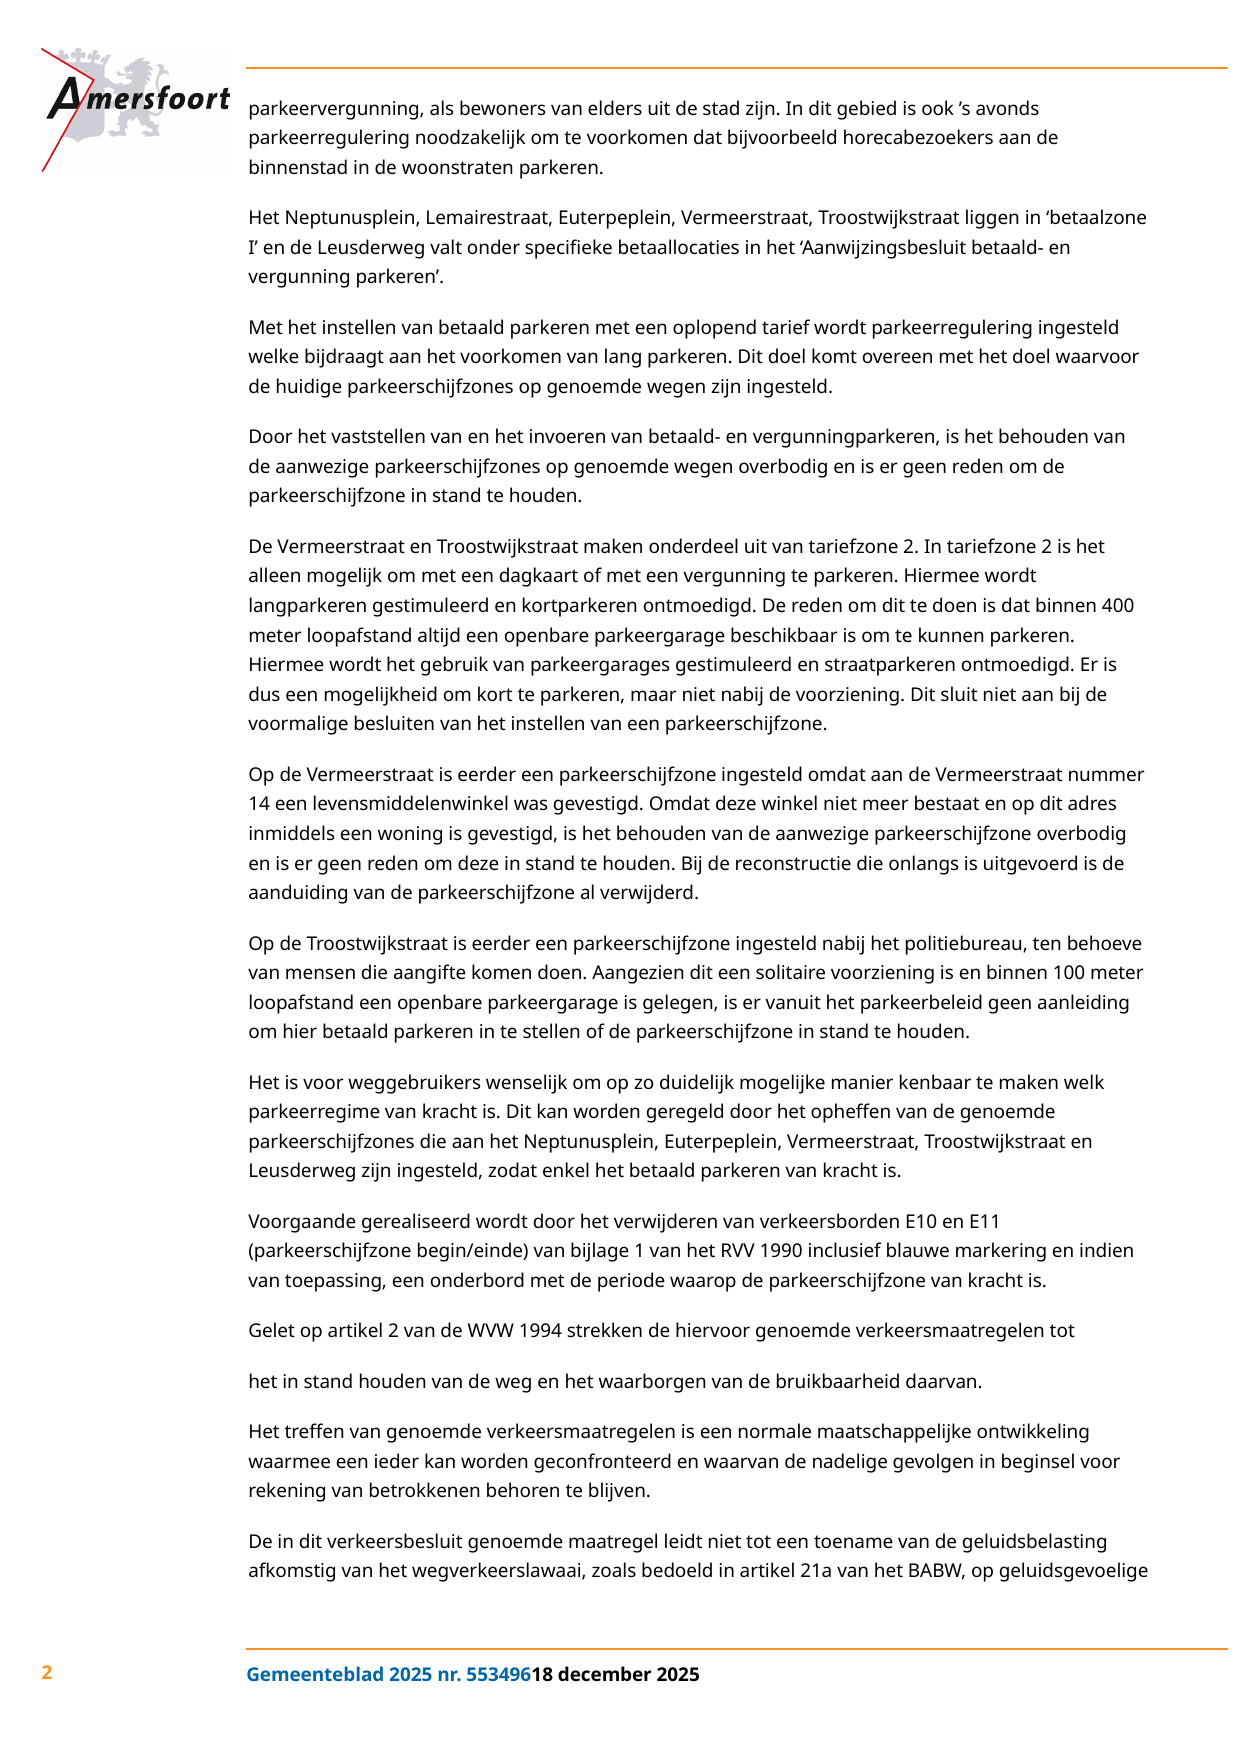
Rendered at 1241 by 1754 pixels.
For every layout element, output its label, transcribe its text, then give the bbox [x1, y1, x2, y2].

text parkeervergunning, als bewoners van elders uit de stad zijn. In dit gebied is ook ’s avonds parkeerregulering noodzakelijk om te voorkomen dat bijvoorbeeld horecabezoekers aan de binnenstad in de woonstraten parkeren. [248, 95, 1152, 180]
text Voorgaande gerealiseerd wordt door het verwijderen van verkeersborden E10 en E11 (parkeerschijfzone begin/einde) van bijlage 1 van het RVV 1990 inclusief blauwe markering en indien van toepassing, een onderbord met de periode waarop de parkeerschijfzone van kracht is. [248, 1208, 1152, 1293]
text Op de Vermeerstraat is eerder een parkeerschijfzone ingesteld omdat aan de Vermeerstraat nummer 14 een levensmiddelenwinkel was gevestigd. Omdat deze winkel niet meer bestaat en op dit adres inmiddels een woning is gevestigd, is het behouden van de aanwezige parkeerschijfzone overbodig en is er geen reden om deze in stand te houden. Bij de reconstructie die onlangs is uitgevoerd is de aanduiding van de parkeerschijfzone al verwijderd. [248, 761, 1152, 905]
text Het treffen van genoemde verkeersmaatregelen is een normale maatschappelijke ontwikkeling waarmee een ieder kan worden geconfronteerd en waarvan de nadelige gevolgen in beginsel voor rekening van betrokkenen behoren te blijven. [248, 1418, 1152, 1503]
text De Vermeerstraat en Troostwijkstraat maken onderdeel uit van tariefzone 2. In tariefzone 2 is het alleen mogelijk om met een dagkaart of met een vergunning te parkeren. Hiermee wordt langparkeren gestimuleerd en kortparkeren ontmoedigd. De reden om dit te doen is dat binnen 400 meter loopafstand altijd een openbare parkeergarage beschikbaar is om te kunnen parkeren. Hiermee wordt het gebruik van parkeergarages gestimuleerd en straatparkeren ontmoedigd. Er is dus een mogelijkheid om kort te parkeren, maar niet nabij de voorziening. Dit sluit niet aan bij de voormalige besluiten van het instellen van een parkeerschijfzone. [248, 533, 1152, 736]
text het in stand houden van de weg en het waarborgen van de bruikbaarheid daarvan. [248, 1368, 1152, 1394]
text Het is voor weggebruikers wenselijk om op zo duidelijk mogelijke manier kenbaar te maken welk parkeerregime van kracht is. Dit kan worden geregeld door het opheffen van de genoemde parkeerschijfzones die aan het Neptunusplein, Euterpeplein, Vermeerstraat, Troostwijkstraat en Leusderweg zijn ingesteld, zodat enkel het betaald parkeren van kracht is. [248, 1069, 1152, 1183]
text Door het vaststellen van en het invoeren van betaald- en vergunningparkeren, is het behouden van de aanwezige parkeerschijfzones op genoemde wegen overbodig en is er geen reden om de parkeerschijfzone in stand te houden. [248, 423, 1152, 508]
text Met het instellen van betaald parkeren met een oplopend tarief wordt parkeerregulering ingesteld welke bijdraagt aan het voorkomen van lang parkeren. Dit doel komt overeen met het doel waarvoor de huidige parkeerschijfzones op genoemde wegen zijn ingesteld. [248, 314, 1152, 399]
text De in dit verkeersbesluit genoemde maatregel leidt niet tot een toename van de geluidsbelasting afkomstig van het wegverkeerslawaai, zoals bedoeld in artikel 21a van het BABW, op geluidsgevoelige [248, 1528, 1152, 1583]
text Het Neptunusplein, Lemairestraat, Euterpeplein, Vermeerstraat, Troostwijkstraat liggen in ‘betaalzone I’ en de Leusderweg valt onder specifieke betaallocaties in het ‘Aanwijzingsbesluit betaald- en vergunning parkeren’. [248, 204, 1152, 289]
text Gelet op artikel 2 van de WVW 1994 strekken de hiervoor genoemde verkeersmaatregelen tot [248, 1318, 1152, 1343]
picture [41, 47, 231, 172]
text Op de Troostwijkstraat is eerder een parkeerschijfzone ingesteld nabij het politiebureau, ten behoeve van mensen die aangifte komen doen. Aangezien dit een solitaire voorziening is en binnen 100 meter loopafstand een openbare parkeergarage is gelegen, is er vanuit het parkeerbeleid geen aanleiding om hier betaald parkeren in te stellen of de parkeerschijfzone in stand te houden. [248, 930, 1152, 1044]
